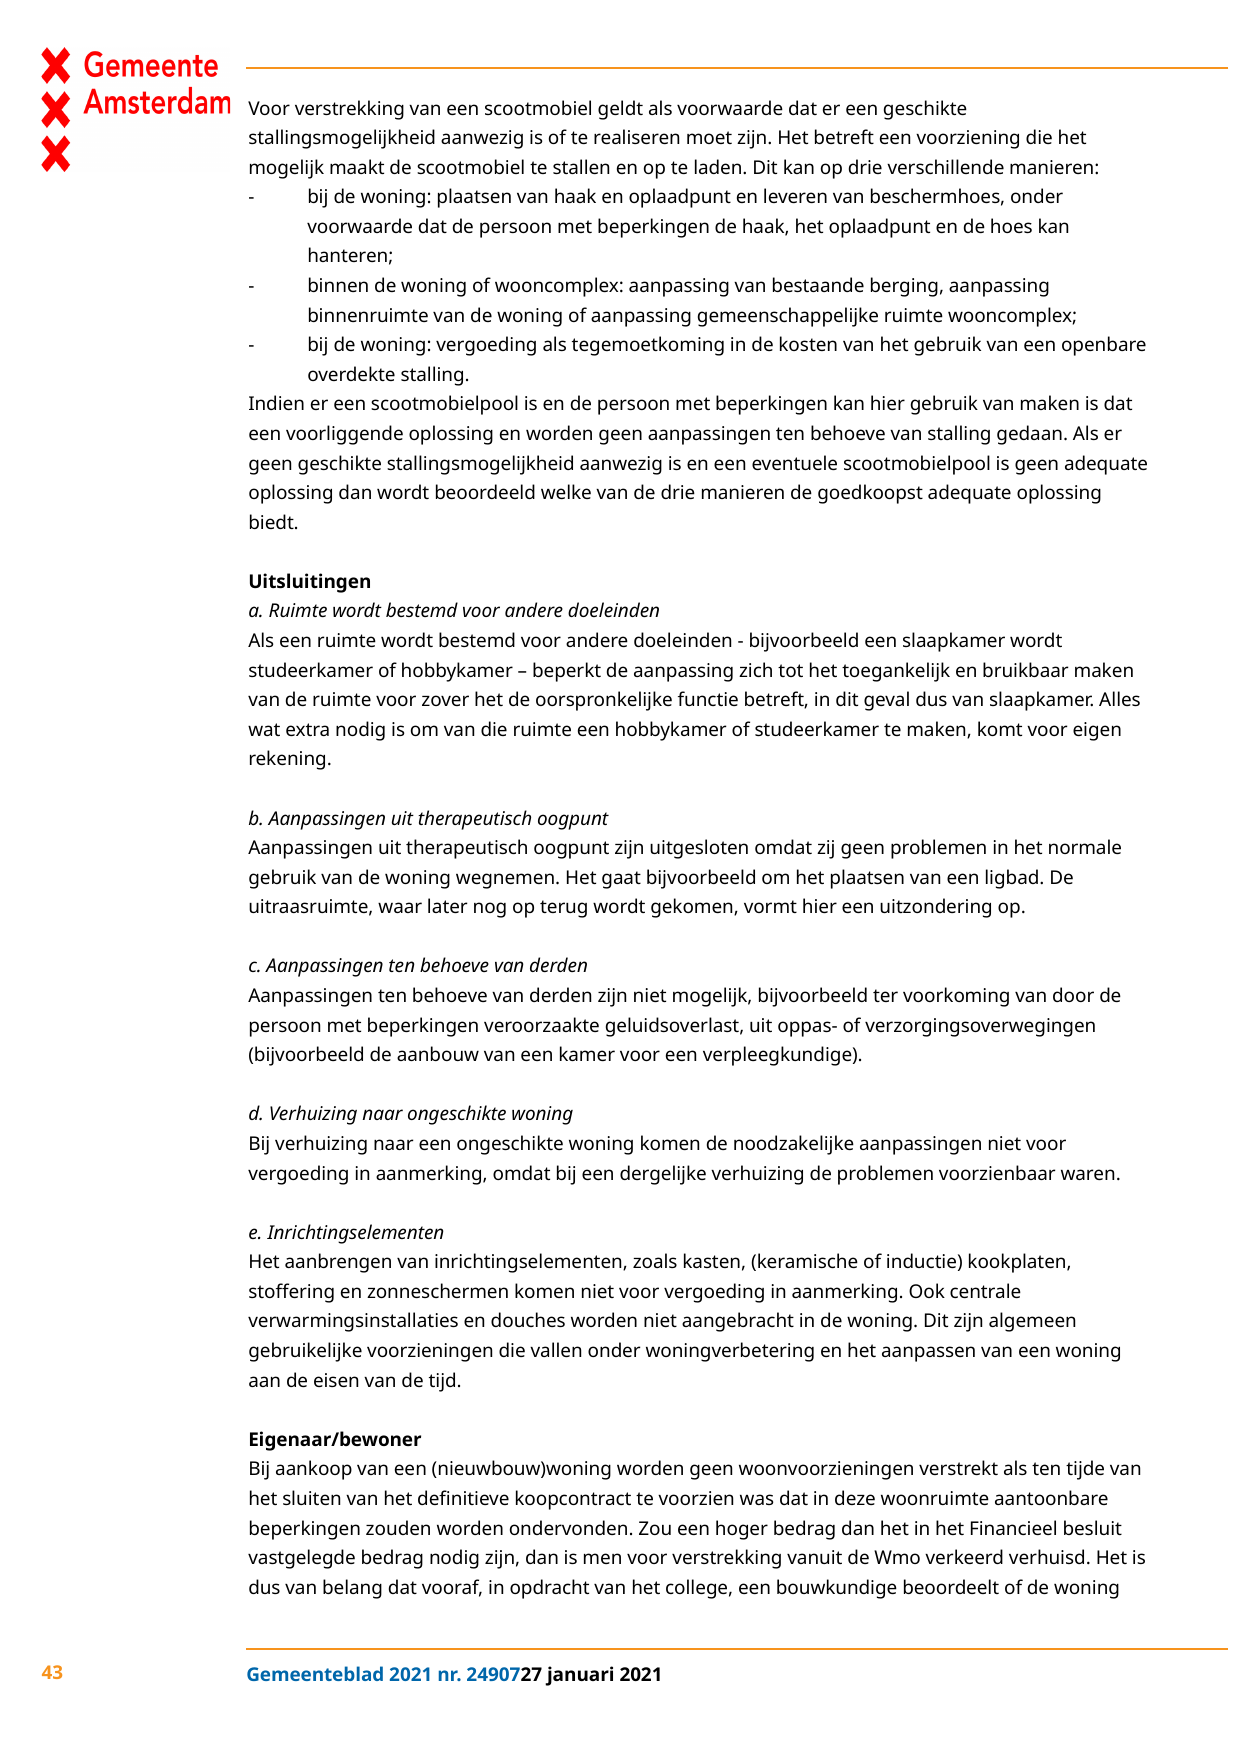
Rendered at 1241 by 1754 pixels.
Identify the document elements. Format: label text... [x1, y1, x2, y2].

text Uitsluitingen [248, 568, 1152, 594]
text Aanpassingen uit therapeutisch oogpunt zijn uitgesloten omdat zij geen problemen in het normale gebruik van de woning wegnemen. Het gaat bijvoorbeeld om het plaatsen van een ligbad. De uitraasruimte, waar later nog op terug wordt gekomen, vormt hier een uitzondering op. [248, 834, 1152, 919]
list bij de woning: vergoeding als tegemoetkoming in de kosten van het gebruik van een openbare overdekte stalling. [248, 331, 1152, 387]
text Aanpassingen ten behoeve van derden zijn niet mogelijk, bijvoorbeeld ter voorkoming van door de persoon met beperkingen veroorzaakte geluidsoverlast, uit oppas- of verzorgingsoverwegingen (bijvoorbeeld de aanbouw van een kamer voor een verpleegkundige). [248, 982, 1152, 1067]
text Het aanbrengen van inrichtingselementen, zoals kasten, (keramische of inductie) kookplaten, stoffering en zonneschermen komen niet voor vergoeding in aanmerking. Ook centrale verwarmingsinstallaties en douches worden niet aangebracht in de woning. Dit zijn algemeen gebruikelijke voorzieningen die vallen onder woningverbetering en het aanpassen van een woning aan de eisen van de tijd. [248, 1248, 1152, 1393]
text Bij verhuizing naar een ongeschikte woning komen de noodzakelijke aanpassingen niet voor vergoeding in aanmerking, omdat bij een dergelijke verhuizing de problemen voorzienbaar waren. [248, 1130, 1152, 1186]
text Als een ruimte wordt bestemd voor andere doeleinden - bijvoorbeeld een slaapkamer wordt studeerkamer of hobbykamer – beperkt de aanpassing zich tot het toegankelijk en bruikbaar maken van de ruimte voor zover het de oorspronkelijke functie betreft, in dit geval dus van slaapkamer. Alles wat extra nodig is om van die ruimte een hobbykamer of studeerkamer te maken, komt voor eigen rekening. [248, 627, 1152, 771]
text c. Aanpassingen ten behoeve van derden [248, 953, 1152, 978]
text d. Verhuizing naar ongeschikte woning [248, 1101, 1152, 1126]
text a. Ruimte wordt bestemd voor andere doeleinden [248, 598, 1152, 623]
list bij de woning: plaatsen van haak en oplaadpunt en leveren van beschermhoes, onder voorwaarde dat de persoon met beperkingen de haak, het oplaadpunt en de hoes kan hanteren; [248, 183, 1152, 268]
text e. Inrichtingselementen [248, 1219, 1152, 1245]
text Eigenaar/bewoner [248, 1426, 1152, 1452]
text Bij aankoop van een (nieuwbouw)woning worden geen woonvoorzieningen verstrekt als ten tijde van het sluiten van het definitieve koopcontract te voorzien was dat in deze woonruimte aantoonbare beperkingen zouden worden ondervonden. Zou een hoger bedrag dan het in het Financieel besluit vastgelegde bedrag nodig zijn, dan is men voor verstrekking vanuit de Wmo verkeerd verhuisd. Het is dus van belang dat vooraf, in opdracht van het college, een bouwkundige beoordeelt of de woning [248, 1456, 1152, 1600]
text b. Aanpassingen uit therapeutisch oogpunt [248, 805, 1152, 831]
text Indien er een scootmobielpool is en de persoon met beperkingen kan hier gebruik van maken is dat een voorliggende oplossing en worden geen aanpassingen ten behoeve van stalling gedaan. Als er geen geschikte stallingsmogelijkheid aanwezig is en een eventuele scootmobielpool is geen adequate oplossing dan wordt beoordeeld welke van de drie manieren de goedkoopst adequate oplossing biedt. [248, 391, 1152, 535]
text Voor verstrekking van een scootmobiel geldt als voorwaarde dat er een geschikte stallingsmogelijkheid aanwezig is of te realiseren moet zijn. Het betreft een voorziening die het mogelijk maakt de scootmobiel te stallen en op te laden. Dit kan op drie verschillende manieren: [248, 95, 1152, 180]
list binnen de woning of wooncomplex: aanpassing van bestaande berging, aanpassing binnenruimte van de woning of aanpassing gemeenschappelijke ruimte wooncomplex; [248, 272, 1152, 328]
picture [41, 47, 231, 172]
